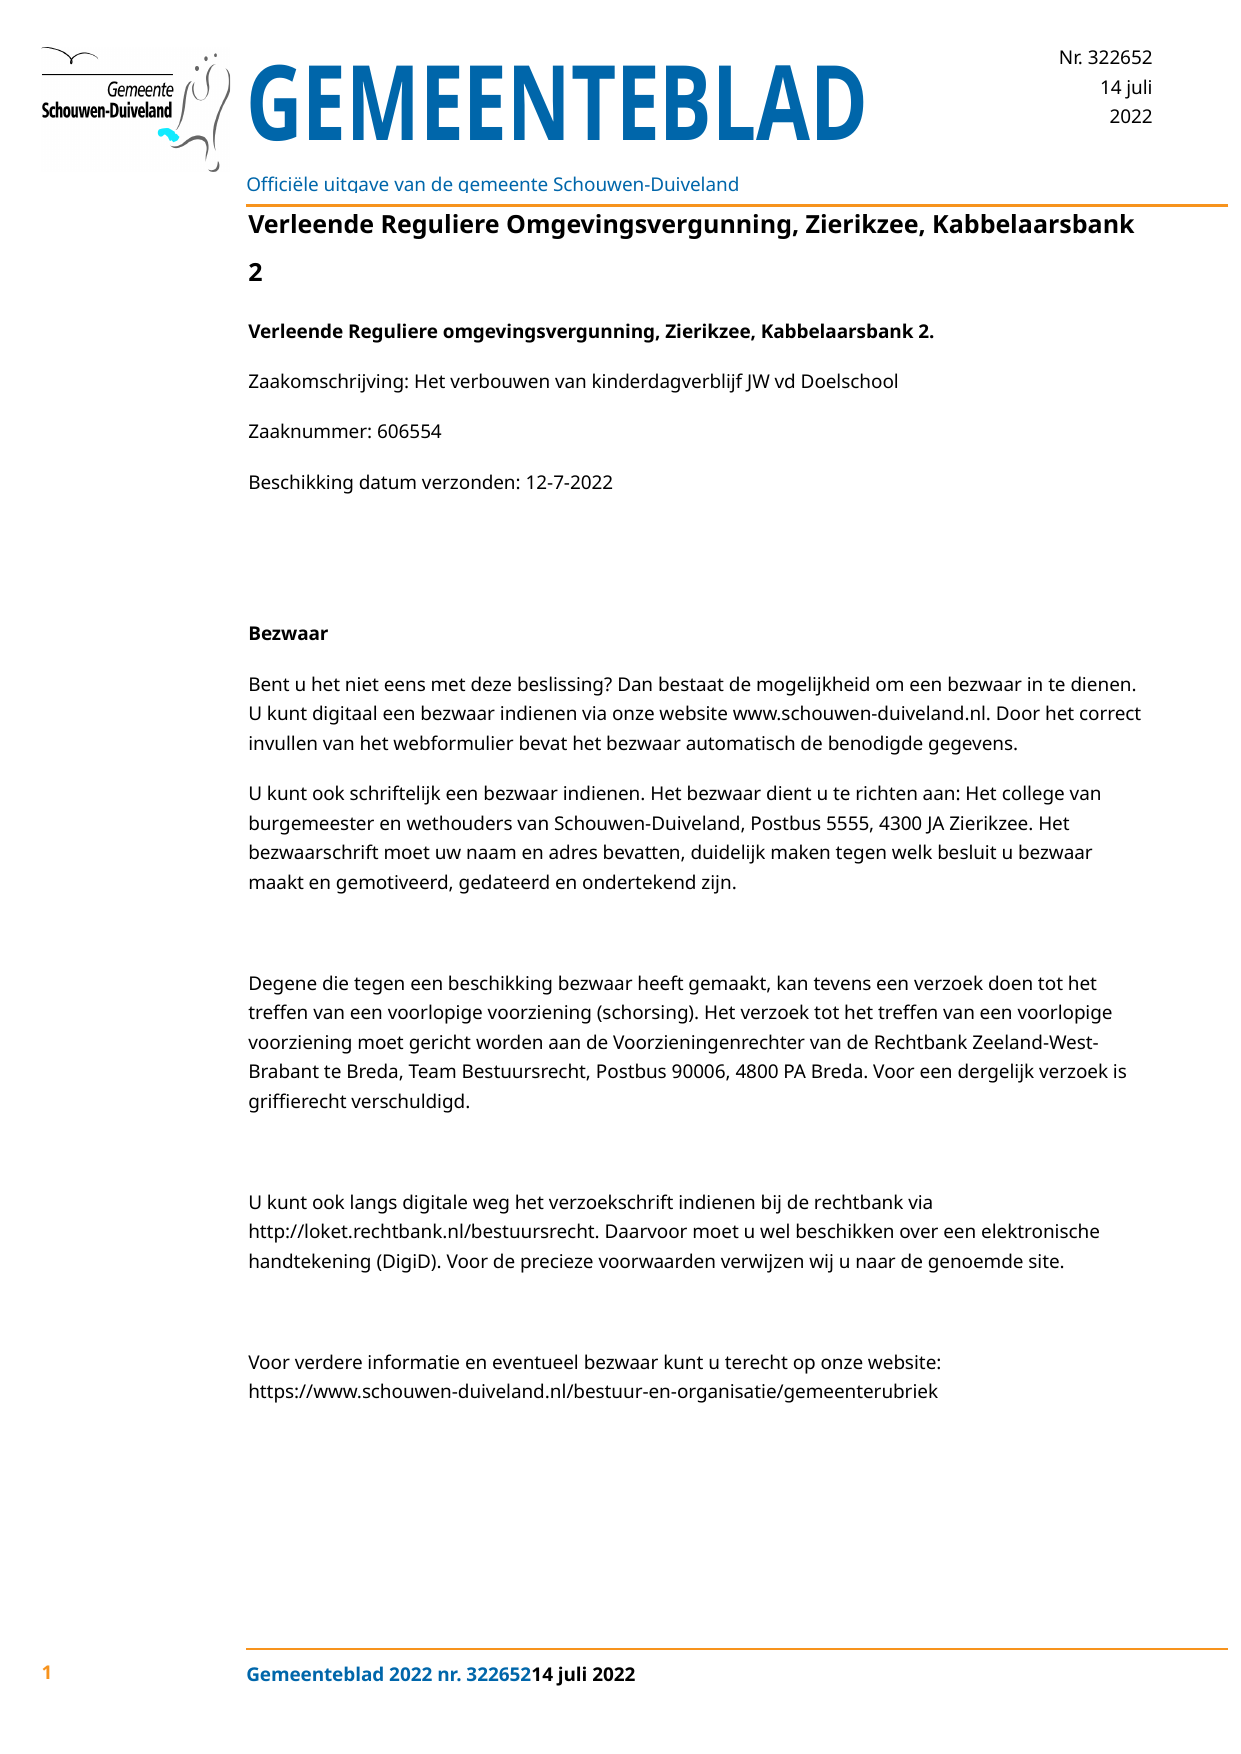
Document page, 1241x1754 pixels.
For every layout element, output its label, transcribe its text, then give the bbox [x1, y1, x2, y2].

text Bezwaar [248, 620, 1152, 646]
text Degene die tegen een beschikking bezwaar heeft gemaakt, kan tevens een verzoek doen tot het treffen van een voorlopige voorziening (schorsing). Het verzoek tot het treffen van een voorlopige voorziening moet gericht worden aan de Voorzieningenrechter van de Rechtbank Zeeland-West-Brabant te Breda, Team Bestuursrecht, Postbus 90006, 4800 PA Breda. Voor een dergelijk verzoek is griffierecht verschuldigd. [248, 970, 1152, 1114]
text Bent u het niet eens met deze beslissing? Dan bestaat de mogelijkheid om een bezwaar in te dienen. U kunt digitaal een bezwaar indienen via onze website www.schouwen-duiveland.nl. Door het correct invullen van het webformulier bevat het bezwaar automatisch de benodigde gegevens. [248, 671, 1152, 756]
text U kunt ook langs digitale weg het verzoekschrift indienen bij de rechtbank via http://loket.rechtbank.nl/bestuursrecht. Daarvoor moet u wel beschikken over een elektronische handtekening (DigiD). Voor de precieze voorwaarden verwijzen wij u naar de genoemde site. [248, 1189, 1152, 1274]
text Beschikking datum verzonden: 12-7-2022 [248, 469, 1152, 495]
text Zaaknummer: 606554 [248, 419, 1152, 444]
text Verleende Reguliere omgevingsvergunning, Zierikzee, Kabbelaarsbank 2. [248, 318, 1152, 344]
text Voor verdere informatie en eventueel bezwaar kunt u terecht op onze website: https://www.schouwen-duiveland.nl/bestuur-en-organisatie/gemeenterubriek [248, 1349, 1152, 1404]
text Verleende Reguliere Omgevingsvergunning, Zierikzee, Kabbelaarsbank 2 [248, 207, 1152, 288]
text U kunt ook schriftelijk een bezwaar indienen. Het bezwaar dient u te richten aan: Het college van burgemeester en wethouders van Schouwen-Duiveland, Postbus 5555, 4300 JA Zierikzee. Het bezwaarschrift moet uw naam en adres bevatten, duidelijk maken tegen welk besluit u bezwaar maakt en gemotiveerd, gedateerd en ondertekend zijn. [248, 780, 1152, 895]
text Zaakomschrijving: Het verbouwen van kinderdagverblijf JW vd Doelschool [248, 368, 1152, 394]
picture [41, 47, 231, 172]
